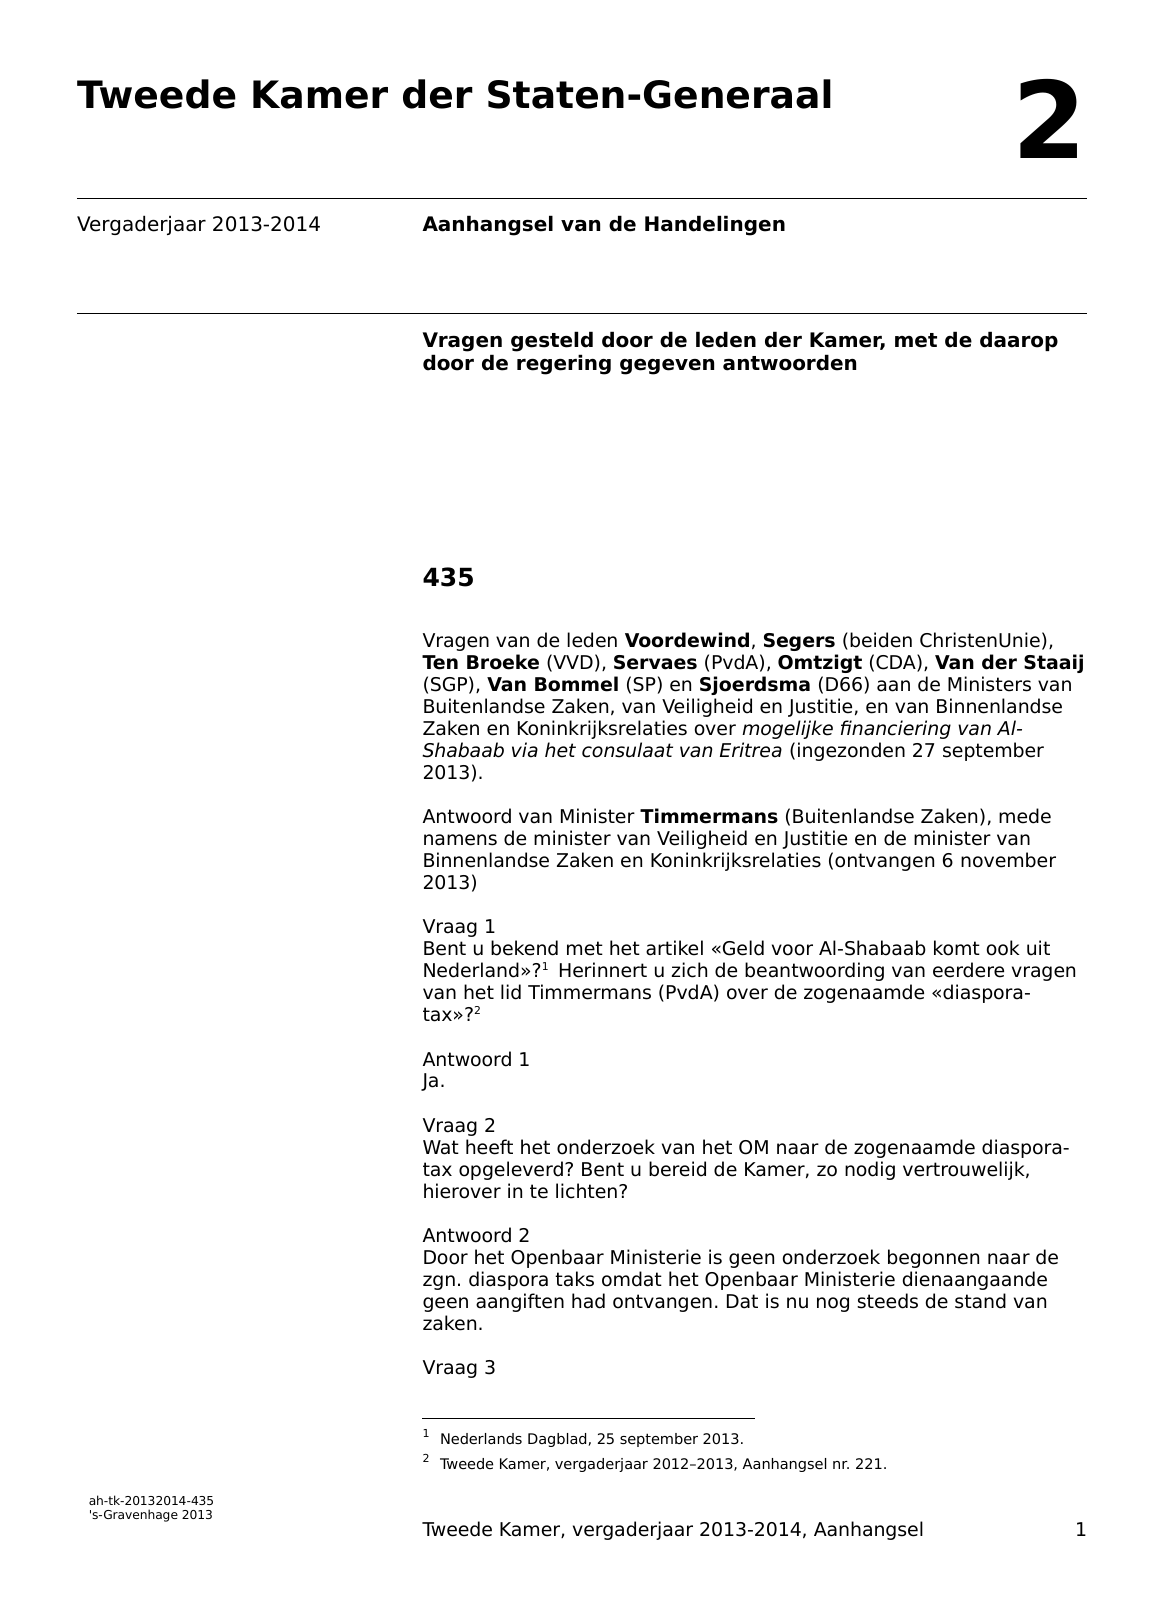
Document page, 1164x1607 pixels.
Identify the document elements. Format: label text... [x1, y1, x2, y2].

text Antwoord van Minister Timmermans (Buitenlandse Zaken), mede namens de minister van Veiligheid en Justitie en de minister van Binnenlandse Zaken en Koninkrijksrelaties (ontvangen 6 november 2013) [422, 806, 1087, 894]
text 435 [422, 563, 1087, 592]
table_cell Vergaderjaar 2013-2014 [77, 199, 422, 313]
text Vraag 3 [422, 1357, 1087, 1379]
table_cell Vragen gesteld door de leden der Kamer, met de daarop door de regering gegeven antwoorden [422, 314, 1087, 375]
table_header Tweede Kamer der Staten-Generaal [77, 59, 886, 198]
table_cell [77, 314, 422, 375]
text 's-Gravenhage 2013 [88, 1508, 323, 1522]
text Wat heeft het onderzoek van het OM naar de zogenaamde diaspora-tax opgeleverd? Bent u bereid de Kamer, zo nodig vertrouwelijk, hierover in te lichten? [422, 1137, 1087, 1202]
text ah-tk-20132014-435 [88, 1494, 323, 1508]
text Door het Openbaar Ministerie is geen onderzoek begonnen naar de zgn. diaspora taks omdat het Openbaar Ministerie dienaangaande geen aangiften had ontvangen. Dat is nu nog steeds de stand van zaken. [422, 1247, 1087, 1334]
text Antwoord 2 [422, 1225, 1087, 1247]
text Vraag 2 [422, 1114, 1087, 1137]
text Ja. [422, 1070, 1087, 1092]
text Vraag 1 [422, 916, 1087, 938]
text Vragen van de leden Voordewind, Segers (beiden ChristenUnie), Ten Broeke (VVD), Servaes (PvdA), Omtzigt (CDA), Van der Staaij (SGP), Van Bommel (SP) en Sjoerdsma (D66) aan de Ministers van Buitenlandse Zaken, van Veiligheid en Justitie, en van Binnenlandse Zaken en Koninkrijksrelaties over mogelijke financiering van Al-Shabaab via het consulaat van Eritrea (ingezonden 27 september 2013). [422, 630, 1087, 784]
table_cell Aanhangsel van de Handelingen [422, 199, 1087, 313]
text Antwoord 1 [422, 1048, 1087, 1070]
text Tweede Kamer, vergaderjaar 2012–2013, Aanhangsel nr. 221. [422, 1452, 1087, 1474]
text Bent u bekend met het artikel «Geld voor Al-Shabaab komt ook uit Nederland»? Herinnert u zich de beantwoording van eerdere vragen van het lid Timmermans (PvdA) over de zogenaamde «diaspora-tax»? [422, 938, 1087, 1026]
text Nederlands Dagblad, 25 september 2013. [422, 1427, 1087, 1449]
table_header 2 [886, 59, 1087, 198]
